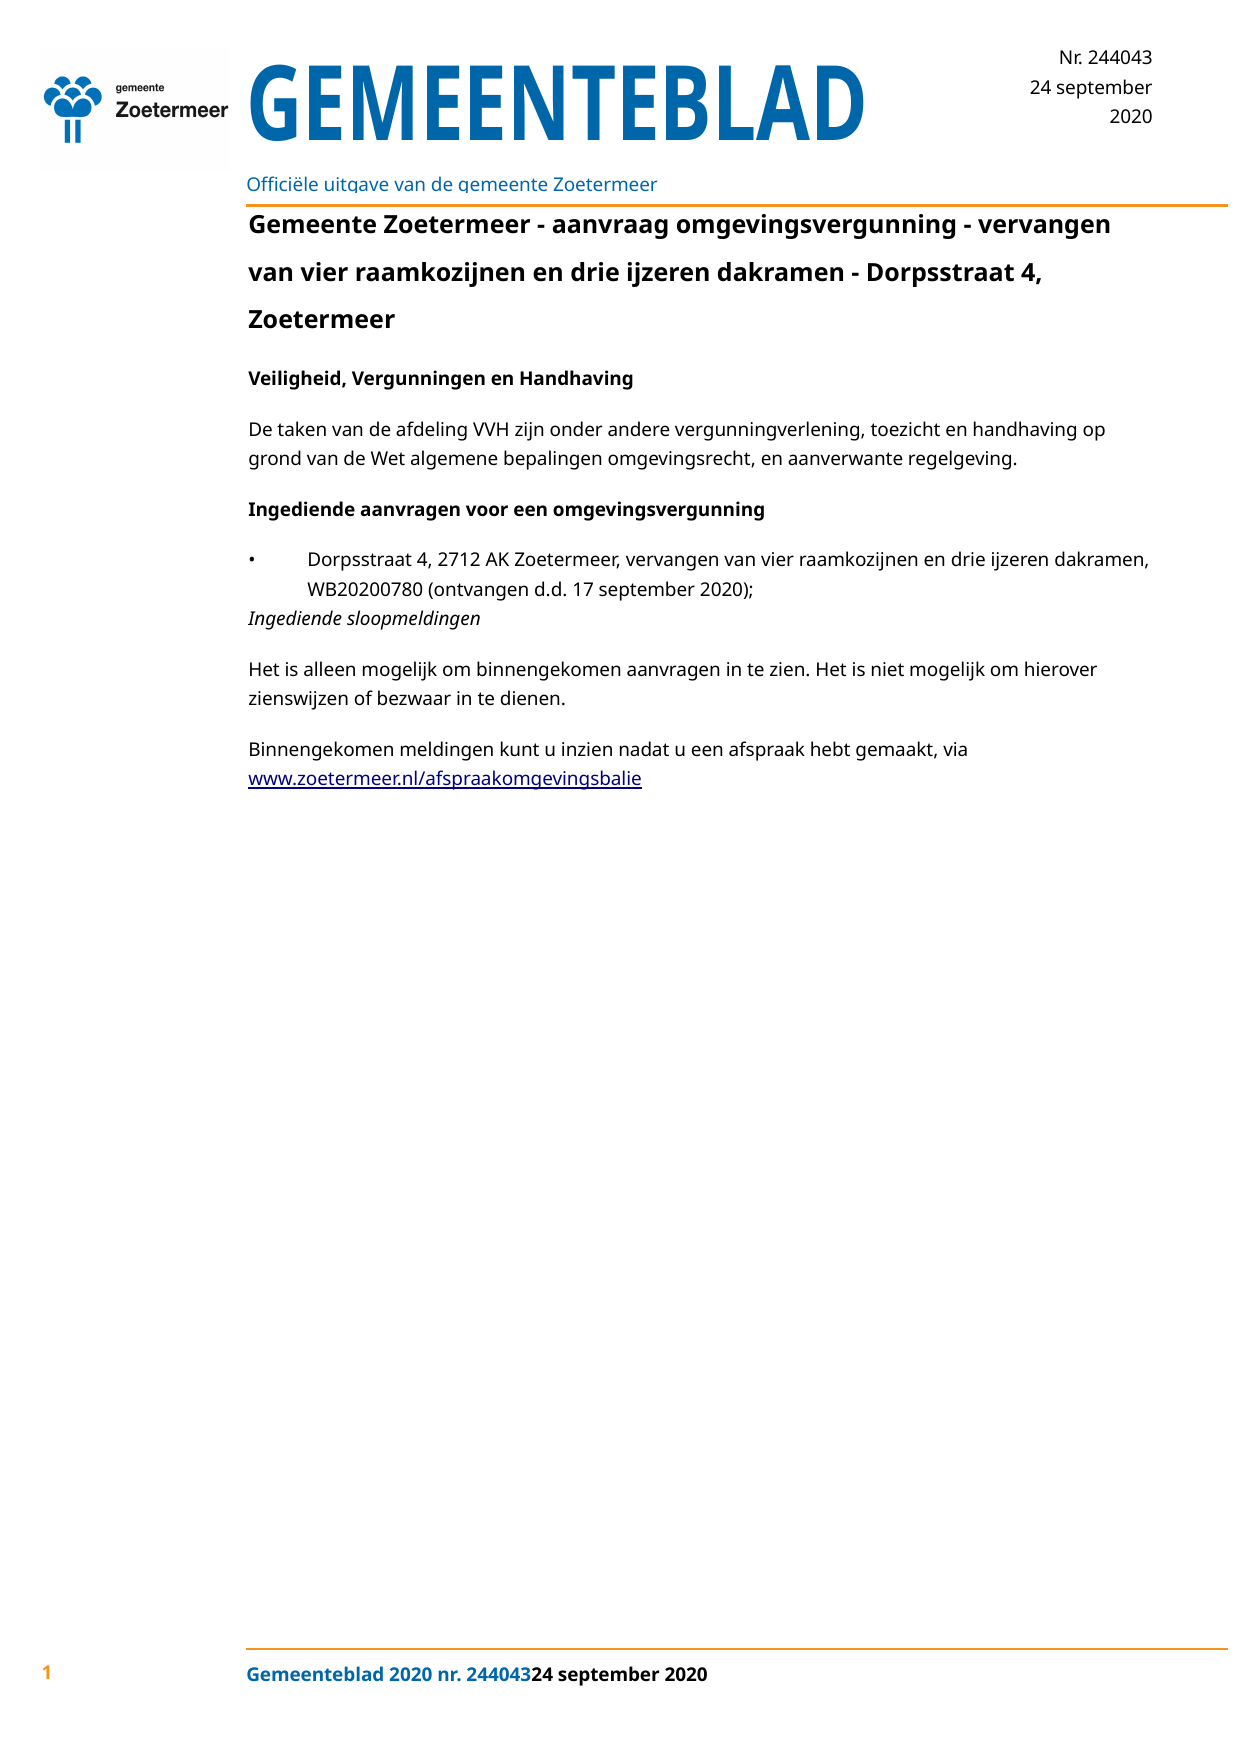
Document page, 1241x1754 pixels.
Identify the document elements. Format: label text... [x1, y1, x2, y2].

text Ingediende sloopmeldingen [248, 606, 1152, 631]
list Dorpsstraat 4, 2712 AK Zoetermeer, vervangen van vier raamkozijnen en drie ijzeren dakramen, WB20200780 (ontvangen d.d. 17 september 2020); [248, 546, 1152, 602]
text Het is alleen mogelijk om binnengekomen aanvragen in te zien. Het is niet mogelijk om hierover zienswijzen of bezwaar in te dienen. [248, 656, 1152, 711]
text De taken van de afdeling VVH zijn onder andere vergunningverlening, toezicht en handhaving op grond van de Wet algemene bepalingen omgevingsrecht, en aanverwante regelgeving. [248, 416, 1152, 471]
text Ingediende aanvragen voor een omgevingsvergunning [248, 496, 1152, 522]
text Binnengekomen meldingen kunt u inzien nadat u een afspraak hebt gemaakt, via www.zoetermeer.nl/afspraakomgevingsbalie [248, 736, 1152, 791]
text Gemeente Zoetermeer - aanvraag omgevingsvergunning - vervangen van vier raamkozijnen en drie ijzeren dakramen - Dorpsstraat 4, Zoetermeer [248, 207, 1152, 336]
picture [41, 47, 231, 172]
text Veiligheid, Vergunningen en Handhaving [248, 366, 1152, 391]
